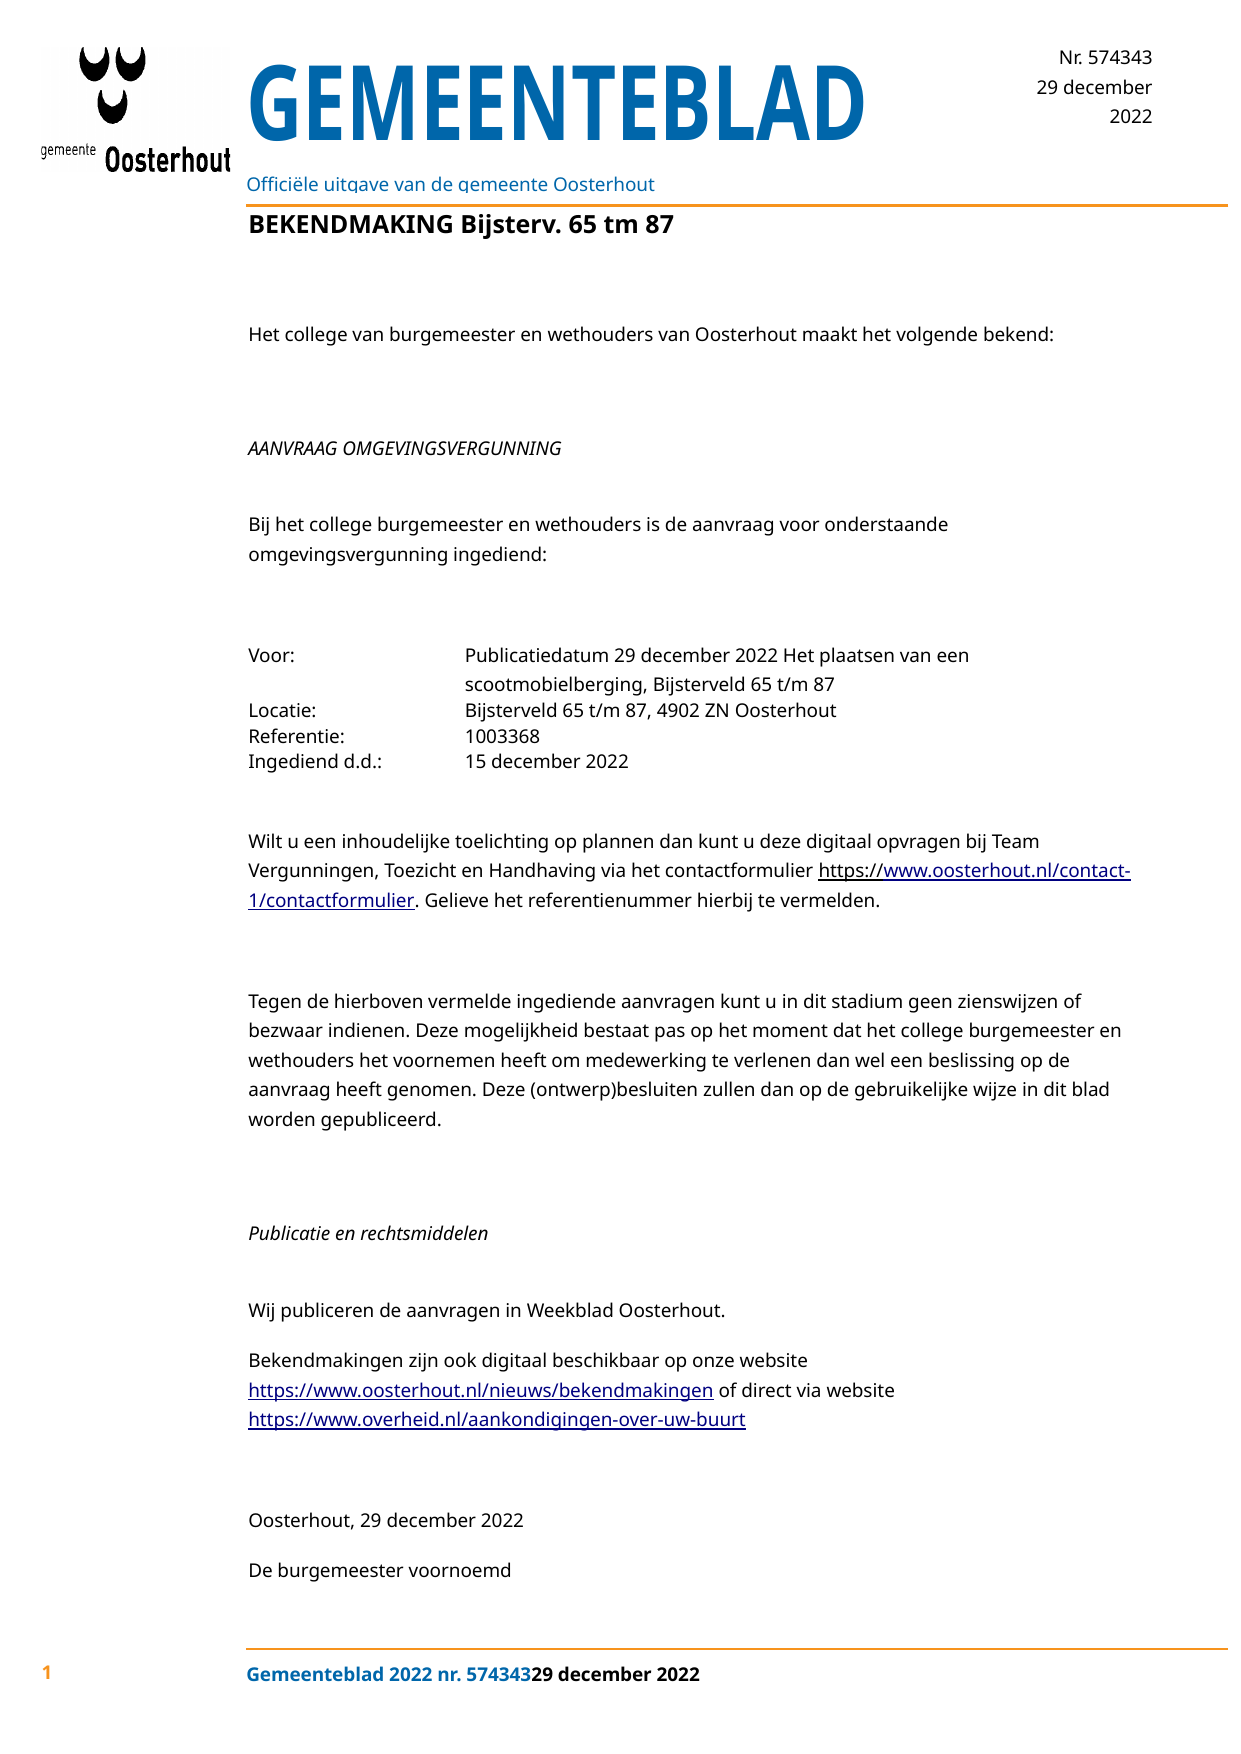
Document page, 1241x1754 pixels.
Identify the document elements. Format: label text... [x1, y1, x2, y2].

text Tegen de hierboven vermelde ingediende aanvragen kunt u in dit stadium geen zienswijzen of bezwaar indienen. Deze mogelijkheid bestaat pas op het moment dat het college burgemeester en wethouders het voornemen heeft om medewerking te verlenen dan wel een beslissing op de aanvraag heeft genomen. Deze (ontwerp)besluiten zullen dan op de gebruikelijke wijze in dit blad worden gepubliceerd. [248, 988, 1152, 1132]
table_cell 15 december 2022 [465, 749, 1152, 774]
text BEKENDMAKING Bijsterv. 65 tm 87 [248, 207, 1152, 241]
picture [41, 47, 231, 172]
text Bekendmakingen zijn ook digitaal beschikbaar op onze website https://www.oosterhout.nl/nieuws/bekendmakingen of direct via website https://www.overheid.nl/aankondigingen-over-uw-buurt [248, 1347, 1152, 1432]
text De burgemeester voornoemd [248, 1558, 1152, 1583]
text Bij het college burgemeester en wethouders is de aanvraag voor onderstaande omgevingsvergunning ingediend: [248, 511, 1152, 567]
text Het college van burgemeester en wethouders van Oosterhout maakt het volgende bekend: [248, 321, 1152, 346]
table_header Publicatiedatum 29 december 2022 Het plaatsen van een scootmobielberging, Bijsterveld 65 t/m 87 [465, 642, 1152, 697]
table_cell Bijsterveld 65 t/m 87, 4902 ZN Oosterhout [465, 697, 1152, 723]
text Oosterhout, 29 december 2022 [248, 1507, 1152, 1533]
table_cell Ingediend d.d.: [248, 749, 464, 774]
table_cell 1003368 [465, 723, 1152, 748]
table_header Voor: [248, 642, 464, 697]
text AANVRAAG OMGEVINGSVERGUNNING [248, 435, 1152, 461]
text Publicatie en rechtsmiddelen [248, 1221, 1152, 1246]
text Wij publiceren de aanvragen in Weekblad Oosterhout. [248, 1297, 1152, 1322]
table_cell Referentie: [248, 723, 464, 748]
text Wilt u een inhoudelijke toelichting op plannen dan kunt u deze digitaal opvragen bij Team Vergunningen, Toezicht en Handhaving via het contactformulier https://www.oosterhout.nl/contact-1/contactformulier. Gelieve het referentienummer hierbij te vermelden. [248, 828, 1152, 913]
table_cell Locatie: [248, 697, 464, 723]
